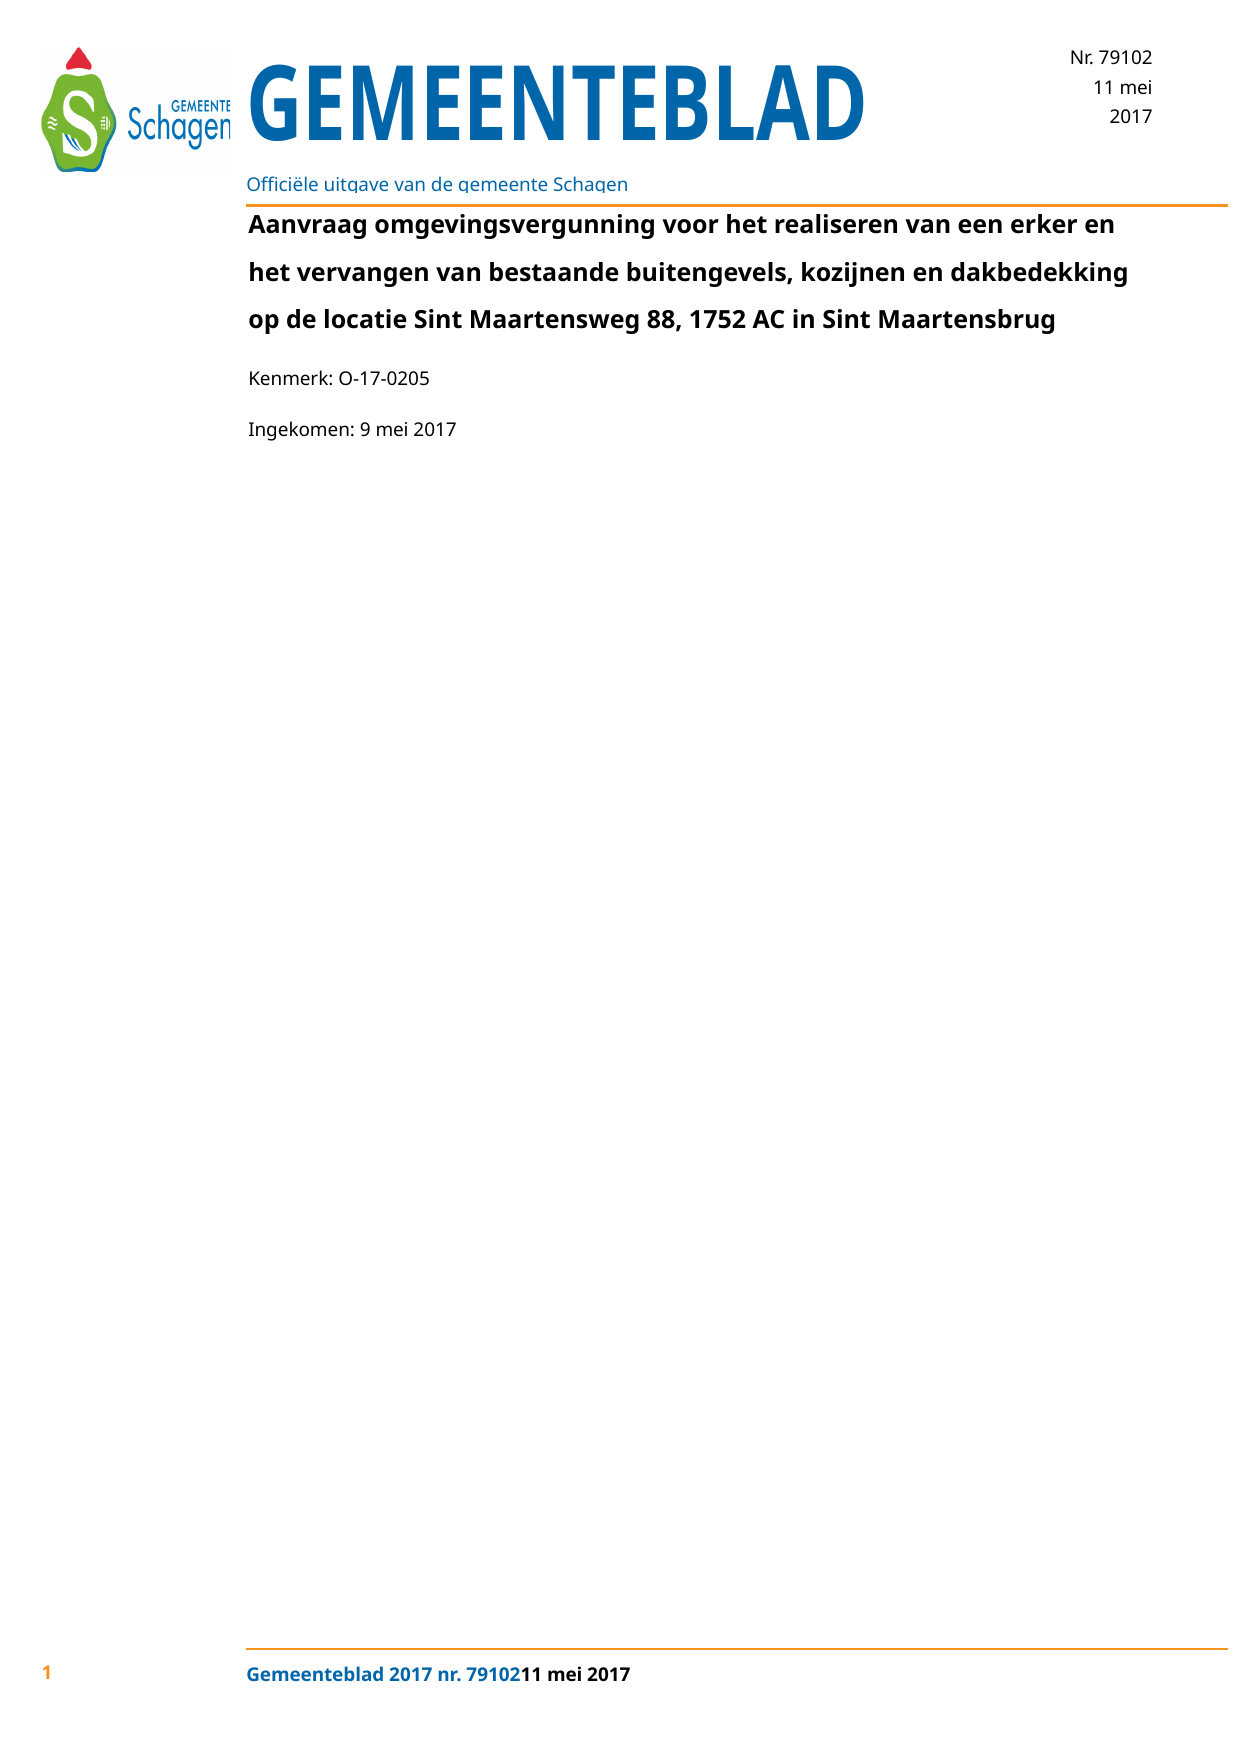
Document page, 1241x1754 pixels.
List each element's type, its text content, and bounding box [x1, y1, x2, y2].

picture [41, 47, 231, 172]
text Aanvraag omgevingsvergunning voor het realiseren van een erker en het vervangen van bestaande buitengevels, kozijnen en dakbedekking op de locatie Sint Maartensweg 88, 1752 AC in Sint Maartensbrug [248, 207, 1152, 336]
text Ingekomen: 9 mei 2017 [248, 416, 1152, 442]
text Kenmerk: O-17-0205 [248, 366, 1152, 391]
